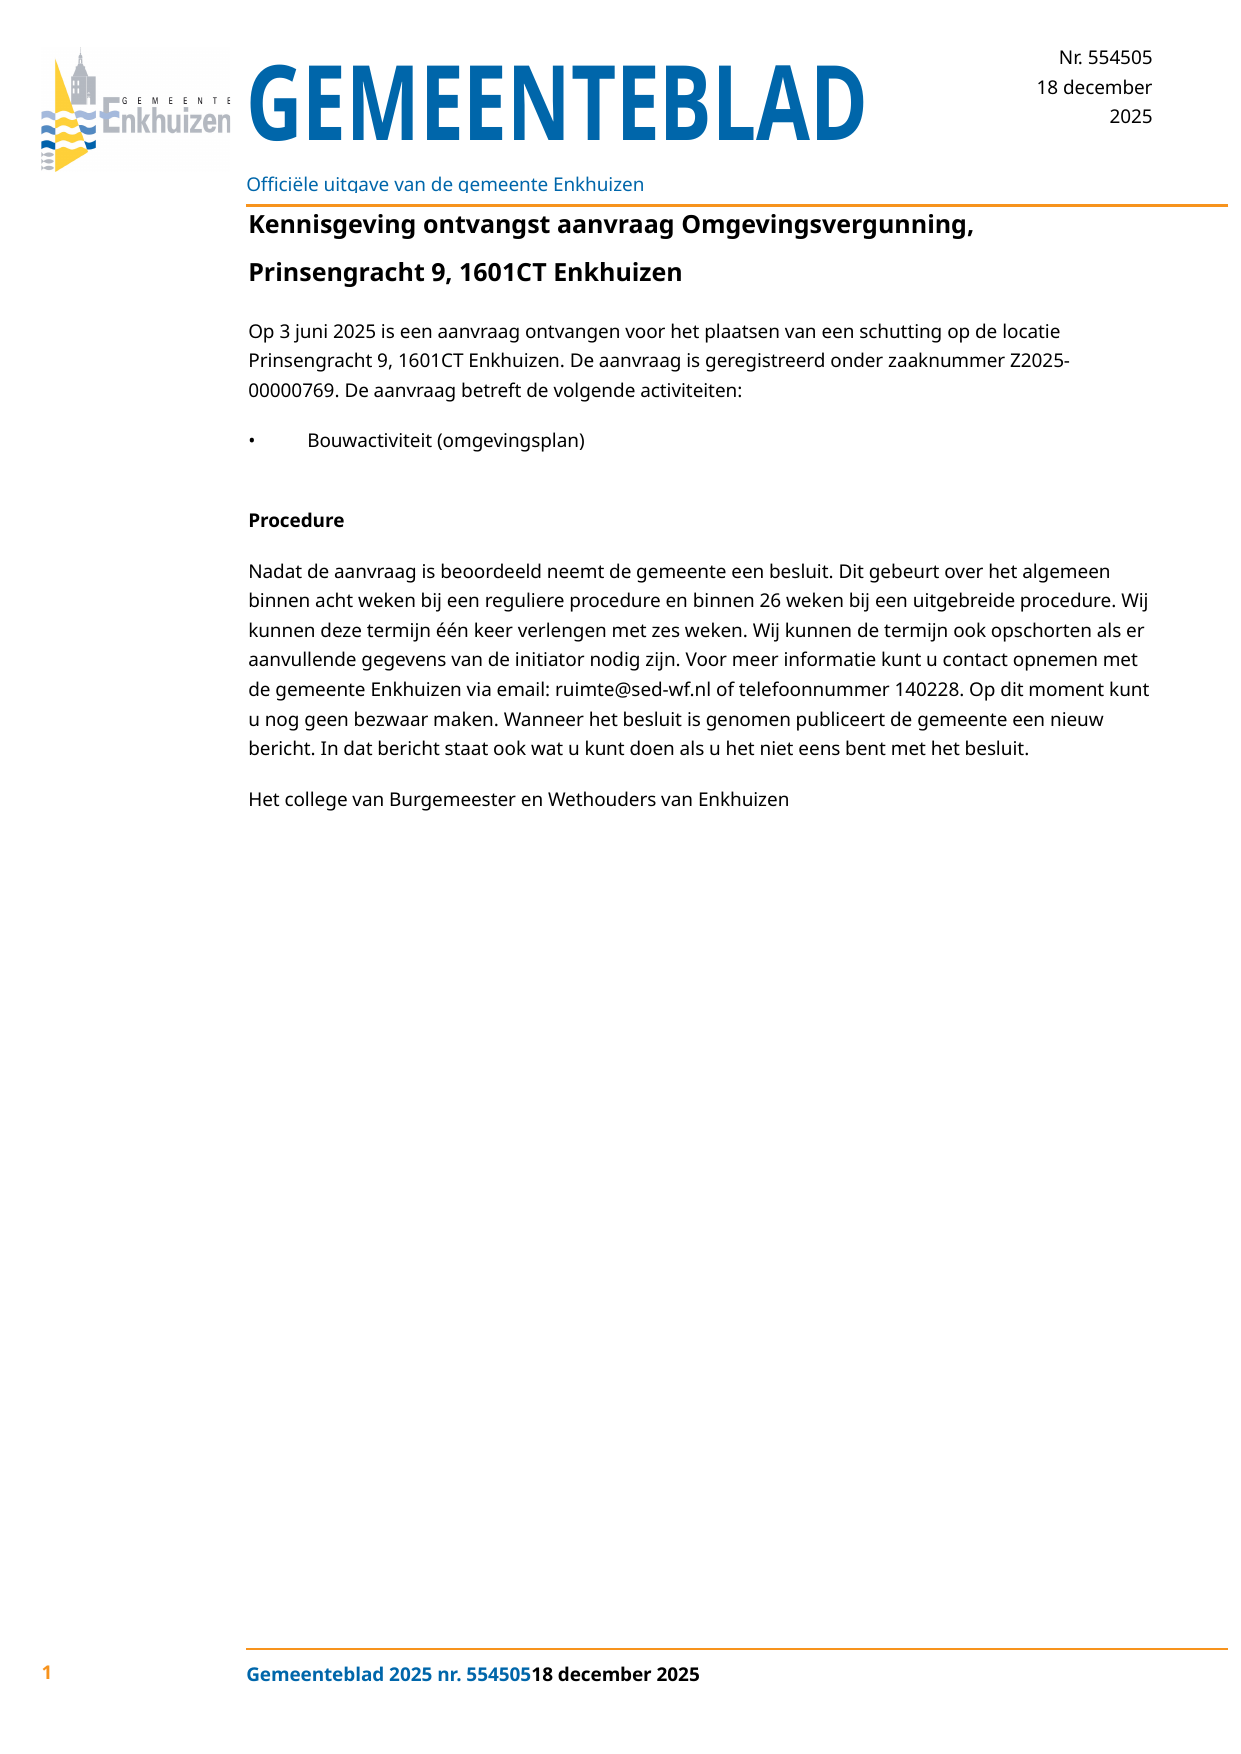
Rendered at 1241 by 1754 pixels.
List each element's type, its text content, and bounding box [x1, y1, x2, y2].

text Procedure [248, 507, 1152, 533]
text Nadat de aanvraag is beoordeeld neemt de gemeente een besluit. Dit gebeurt over het algemeen binnen acht weken bij een reguliere procedure en binnen 26 weken bij een uitgebreide procedure. Wij kunnen deze termijn één keer verlengen met zes weken. Wij kunnen de termijn ook opschorten als er aanvullende gegevens van de initiator nodig zijn. Voor meer informatie kunt u contact opnemen met de gemeente Enkhuizen via email: ruimte@sed-wf.nl of telefoonnummer 140228. Op dit moment kunt u nog geen bezwaar maken. Wanneer het besluit is genomen publiceert de gemeente een nieuw bericht. In dat bericht staat ook wat u kunt doen als u het niet eens bent met het besluit. [248, 558, 1152, 761]
text Kennisgeving ontvangst aanvraag Omgevingsvergunning, Prinsengracht 9, 1601CT Enkhuizen [248, 207, 1152, 288]
picture [41, 47, 231, 172]
text Op 3 juni 2025 is een aanvraag ontvangen voor het plaatsen van een schutting op de locatie Prinsengracht 9, 1601CT Enkhuizen. De aanvraag is geregistreerd onder zaaknummer Z2025-00000769. De aanvraag betreft de volgende activiteiten: [248, 318, 1152, 403]
list Bouwactiviteit (omgevingsplan) [248, 427, 1152, 453]
text Het college van Burgemeester en Wethouders van Enkhuizen [248, 786, 1152, 812]
